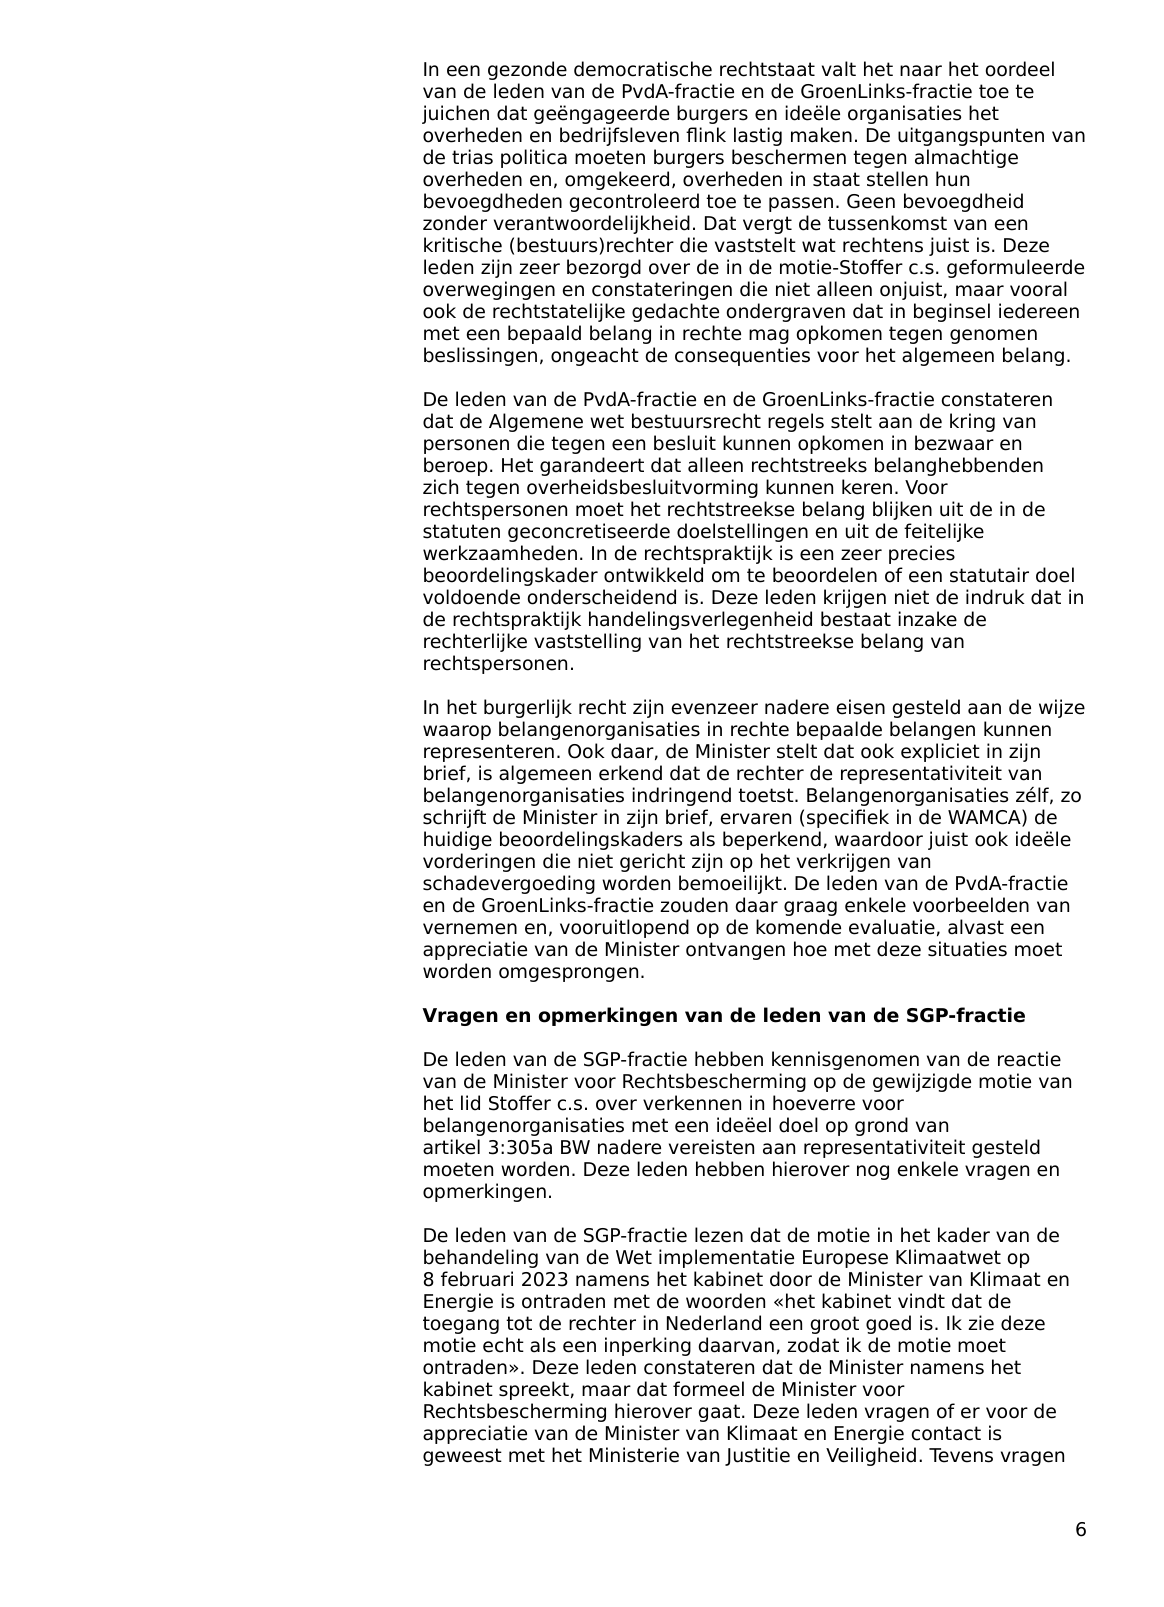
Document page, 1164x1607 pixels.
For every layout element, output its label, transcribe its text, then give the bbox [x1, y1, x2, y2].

text In een gezonde democratische rechtstaat valt het naar het oordeel van de leden van de PvdA-fractie en de GroenLinks-fractie toe te juichen dat geëngageerde burgers en ideële organisaties het overheden en bedrijfsleven flink lastig maken. De uitgangspunten van de trias politica moeten burgers beschermen tegen almachtige overheden en, omgekeerd, overheden in staat stellen hun bevoegdheden gecontroleerd toe te passen. Geen bevoegdheid zonder verantwoordelijkheid. Dat vergt de tussenkomst van een kritische (bestuurs)rechter die vaststelt wat rechtens juist is. Deze leden zijn zeer bezorgd over de in de motie-Stoffer c.s. geformuleerde overwegingen en constateringen die niet alleen onjuist, maar vooral ook de rechtstatelijke gedachte ondergraven dat in beginsel iedereen met een bepaald belang in rechte mag opkomen tegen genomen beslissingen, ongeacht de consequenties voor het algemeen belang. [422, 59, 1087, 367]
text De leden van de PvdA-fractie en de GroenLinks-fractie constateren dat de Algemene wet bestuursrecht regels stelt aan de kring van personen die tegen een besluit kunnen opkomen in bezwaar en beroep. Het garandeert dat alleen rechtstreeks belanghebbenden zich tegen overheidsbesluitvorming kunnen keren. Voor rechtspersonen moet het rechtstreekse belang blijken uit de in de statuten geconcretiseerde doelstellingen en uit de feitelijke werkzaamheden. In de rechtspraktijk is een zeer precies beoordelingskader ontwikkeld om te beoordelen of een statutair doel voldoende onderscheidend is. Deze leden krijgen niet de indruk dat in de rechtspraktijk handelingsverlegenheid bestaat inzake de rechterlijke vaststelling van het rechtstreekse belang van rechtspersonen. [422, 389, 1087, 675]
text De leden van de SGP-fractie hebben kennisgenomen van de reactie van de Minister voor Rechtsbescherming op de gewijzigde motie van het lid Stoffer c.s. over verkennen in hoeverre voor belangenorganisaties met een ideëel doel op grond van artikel 3:305a BW nadere vereisten aan representativiteit gesteld moeten worden. Deze leden hebben hierover nog enkele vragen en opmerkingen. [422, 1049, 1087, 1203]
subtitle Vragen en opmerkingen van de leden van de SGP-fractie [422, 1005, 1087, 1027]
text In het burgerlijk recht zijn evenzeer nadere eisen gesteld aan de wijze waarop belangenorganisaties in rechte bepaalde belangen kunnen representeren. Ook daar, de Minister stelt dat ook expliciet in zijn brief, is algemeen erkend dat de rechter de representativiteit van belangenorganisaties indringend toetst. Belangenorganisaties zélf, zo schrijft de Minister in zijn brief, ervaren (specifiek in de WAMCA) de huidige beoordelingskaders als beperkend, waardoor juist ook ideële vorderingen die niet gericht zijn op het verkrijgen van schadevergoeding worden bemoeilijkt. De leden van de PvdA-fractie en de GroenLinks-fractie zouden daar graag enkele voorbeelden van vernemen en, vooruitlopend op de komende evaluatie, alvast een appreciatie van de Minister ontvangen hoe met deze situaties moet worden omgesprongen. [422, 697, 1087, 983]
text De leden van de SGP-fractie lezen dat de motie in het kader van de behandeling van de Wet implementatie Europese Klimaatwet op 8 februari 2023 namens het kabinet door de Minister van Klimaat en Energie is ontraden met de woorden «het kabinet vindt dat de toegang tot de rechter in Nederland een groot goed is. Ik zie deze motie echt als een inperking daarvan, zodat ik de motie moet ontraden». Deze leden constateren dat de Minister namens het kabinet spreekt, maar dat formeel de Minister voor Rechtsbescherming hierover gaat. Deze leden vragen of er voor de appreciatie van de Minister van Klimaat en Energie contact is geweest met het Ministerie van Justitie en Veiligheid. Tevens vragen [422, 1225, 1087, 1467]
